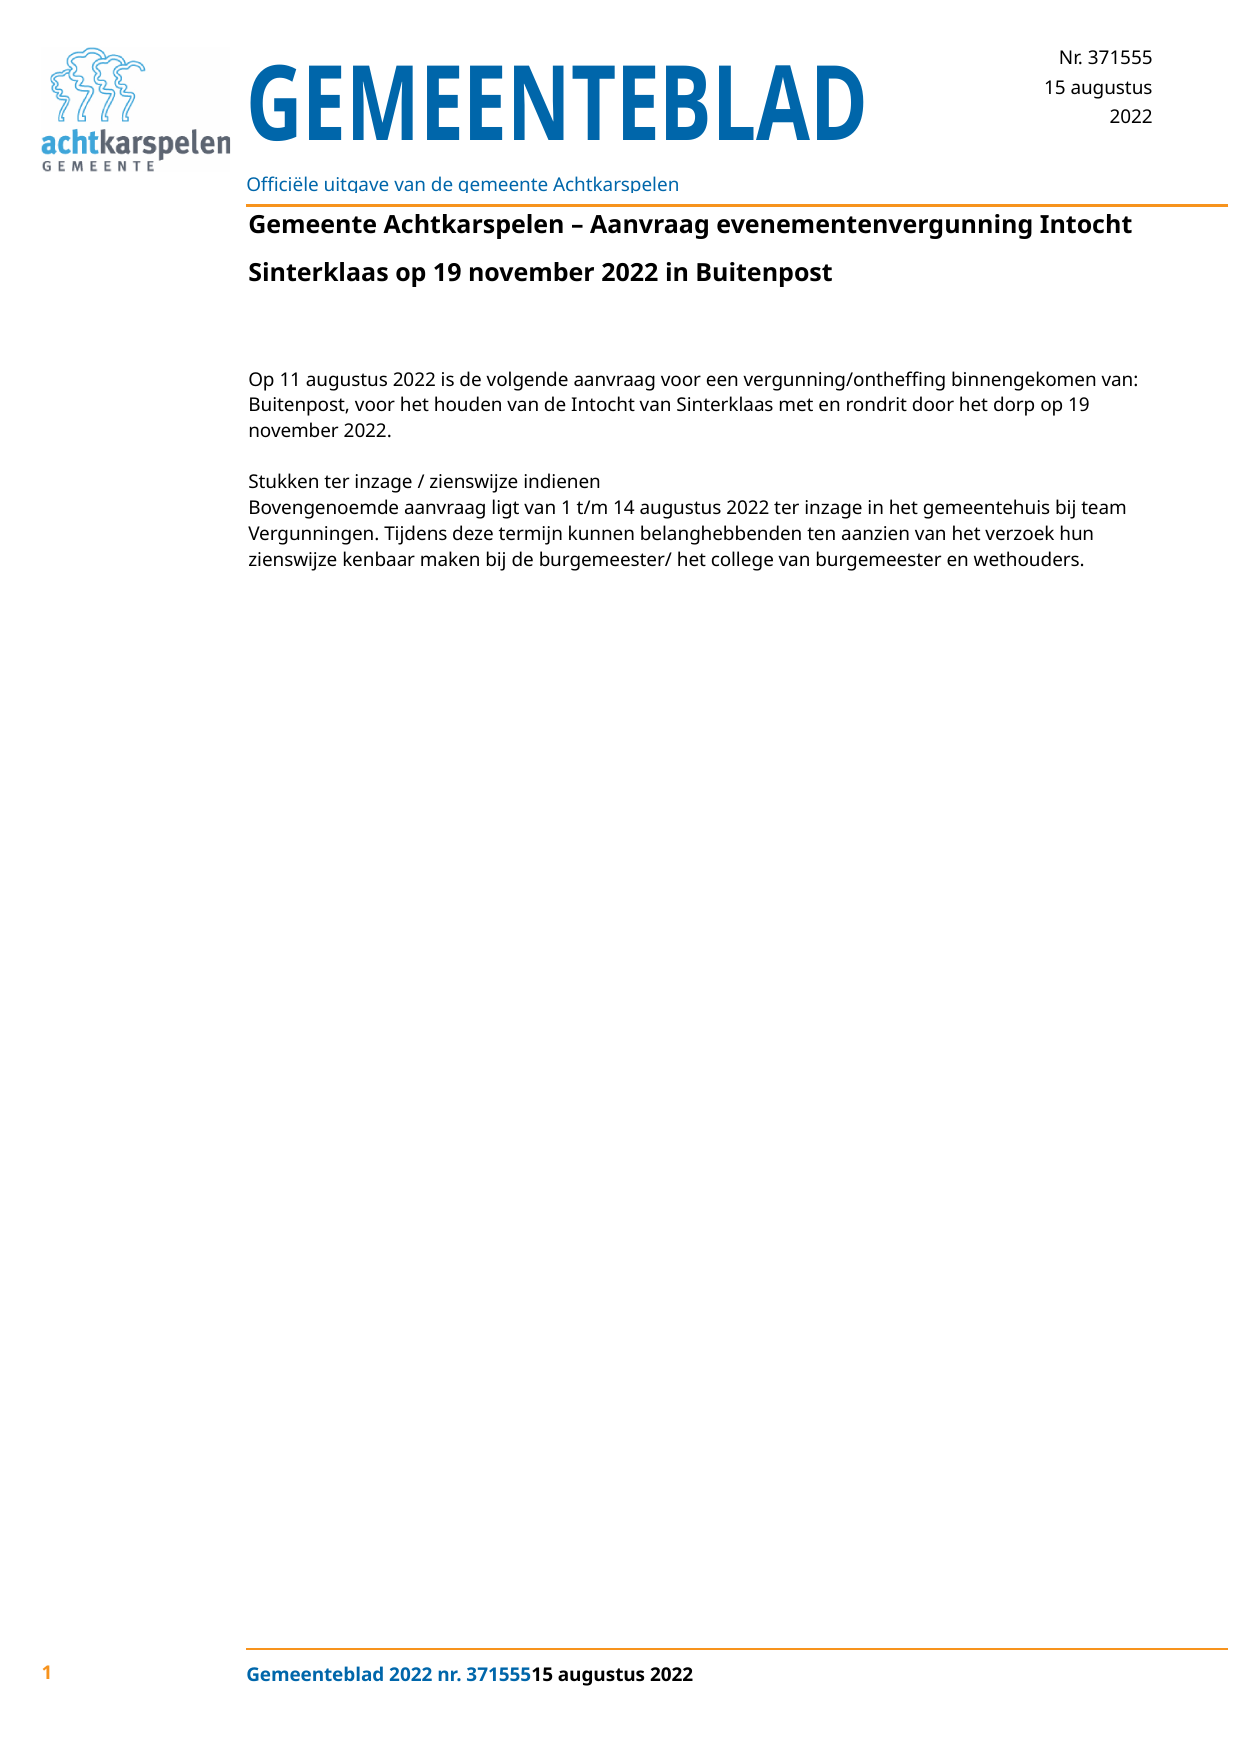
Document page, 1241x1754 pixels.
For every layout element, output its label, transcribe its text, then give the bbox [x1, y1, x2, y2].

text Gemeente Achtkarspelen – Aanvraag evenementenvergunning Intocht Sinterklaas op 19 november 2022 in Buitenpost [248, 207, 1152, 288]
text Buitenpost, voor het houden van de Intocht van Sinterklaas met en rondrit door het dorp op 19 november 2022. [248, 391, 1152, 443]
text Stukken ter inzage / zienswijze indienen [248, 469, 1152, 494]
text Bovengenoemde aanvraag ligt van 1 t/m 14 augustus 2022 ter inzage in het gemeentehuis bij team Vergunningen. Tijdens deze termijn kunnen belanghebbenden ten aanzien van het verzoek hun zienswijze kenbaar maken bij de burgemeester/ het college van burgemeester en wethouders. [248, 494, 1152, 572]
text Op 11 augustus 2022 is de volgende aanvraag voor een vergunning/ontheffing binnengekomen van: [248, 366, 1152, 391]
picture [41, 47, 231, 172]
